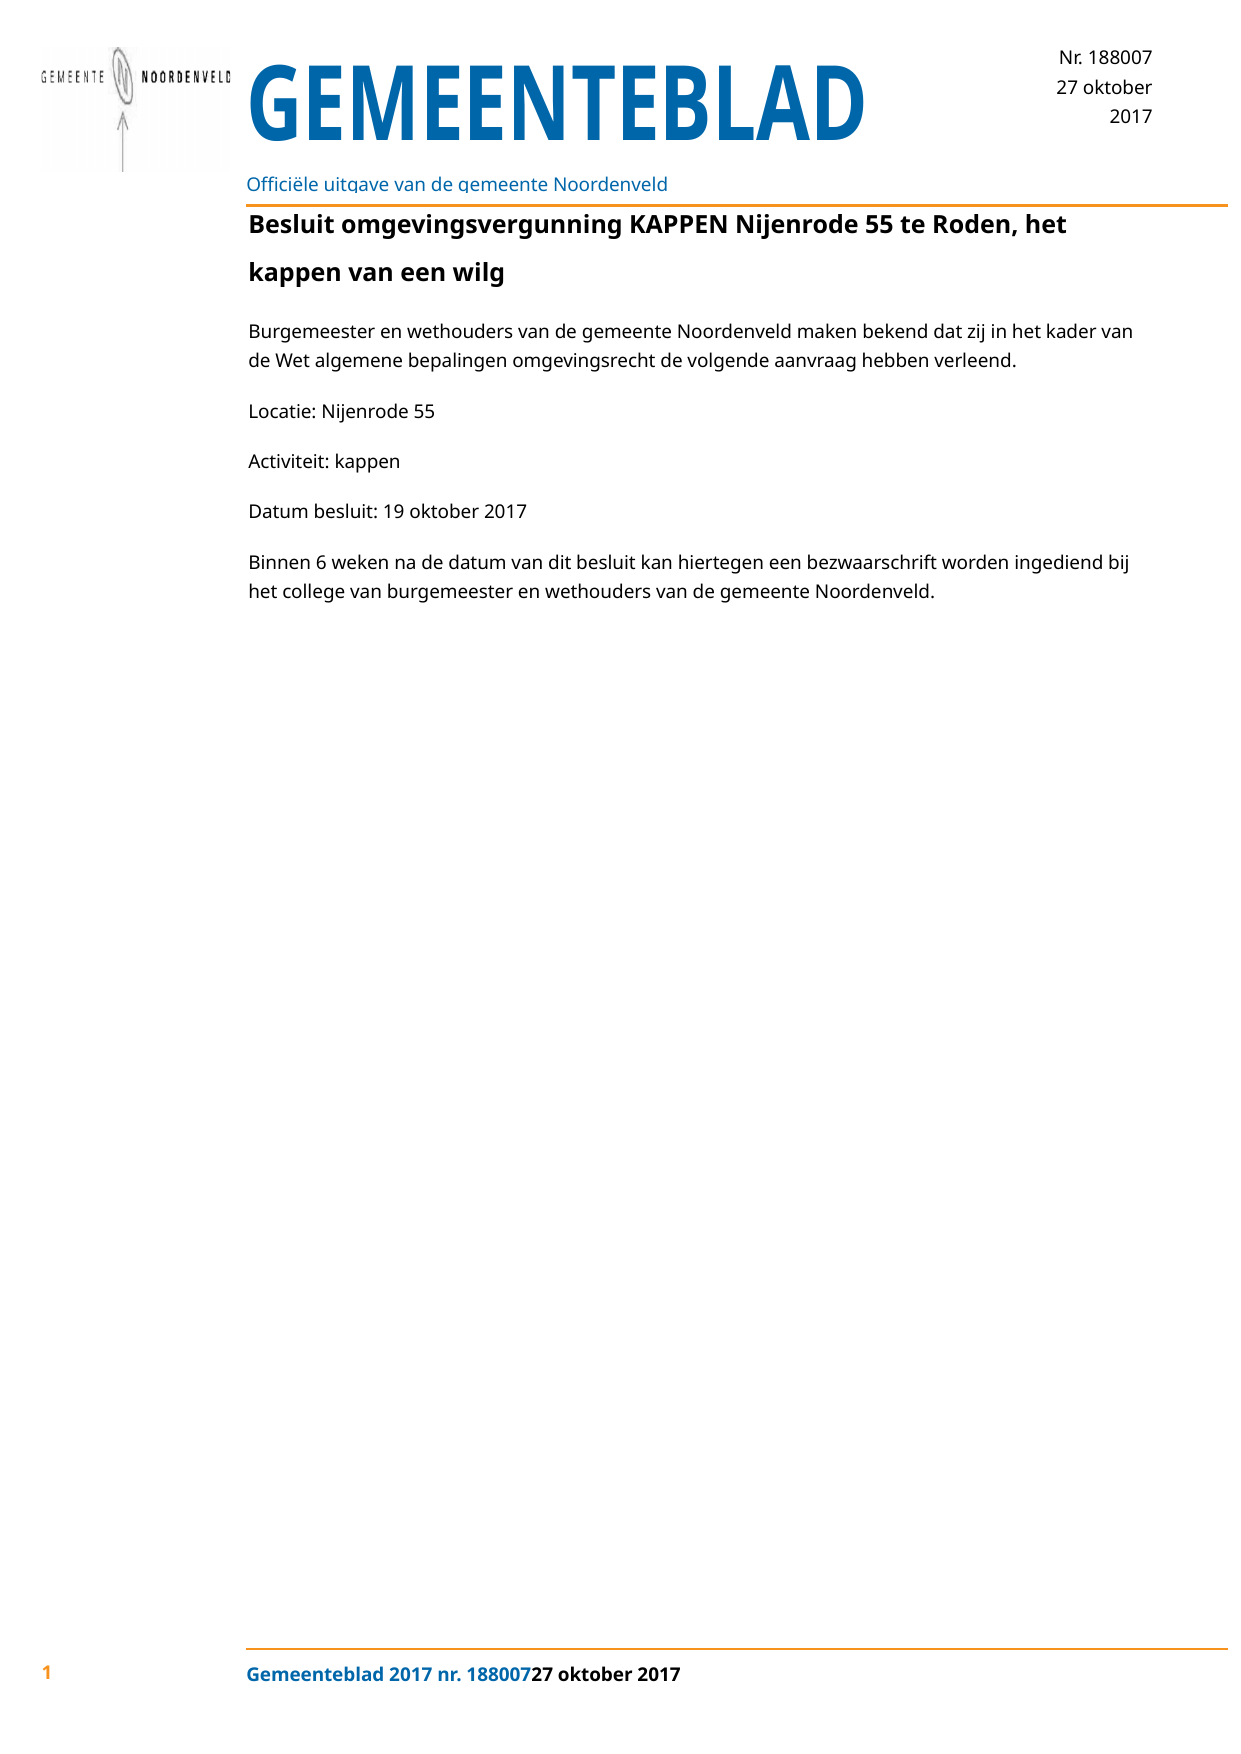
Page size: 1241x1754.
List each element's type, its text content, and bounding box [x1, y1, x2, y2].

text Datum besluit: 19 oktober 2017 [248, 499, 1152, 524]
text Activiteit: kappen [248, 448, 1152, 474]
text Besluit omgevingsvergunning KAPPEN Nijenrode 55 te Roden, het kappen van een wilg [248, 207, 1152, 288]
text Binnen 6 weken na de datum van dit besluit kan hiertegen een bezwaarschrift worden ingediend bij het college van burgemeester en wethouders van de gemeente Noordenveld. [248, 549, 1152, 604]
text Locatie: Nijenrode 55 [248, 398, 1152, 424]
picture [41, 47, 231, 172]
text Burgemeester en wethouders van de gemeente Noordenveld maken bekend dat zij in het kader van de Wet algemene bepalingen omgevingsrecht de volgende aanvraag hebben verleend. [248, 318, 1152, 373]
